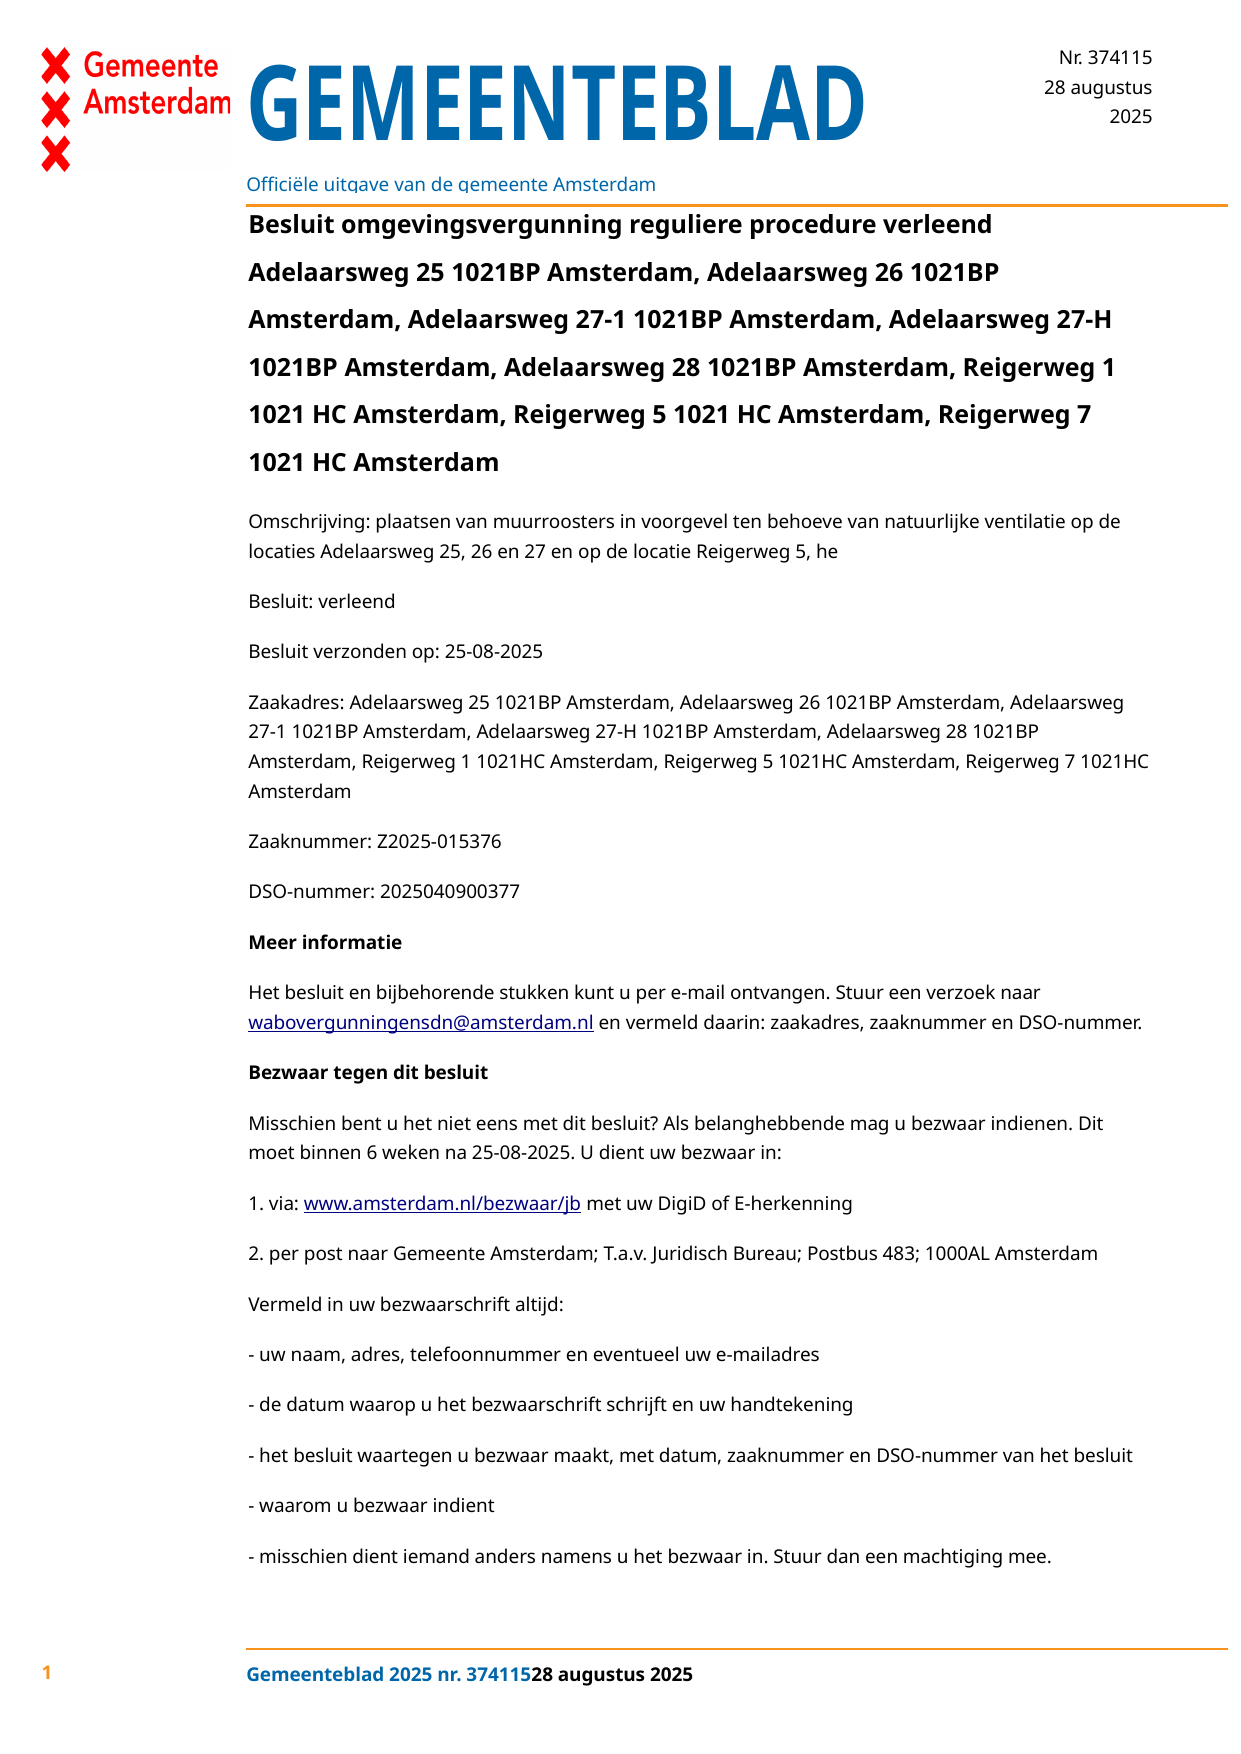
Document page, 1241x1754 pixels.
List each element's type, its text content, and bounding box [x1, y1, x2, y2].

text Omschrijving: plaatsen van muurroosters in voorgevel ten behoeve van natuurlijke ventilatie op de locaties Adelaarsweg 25, 26 en 27 en op de locatie Reigerweg 5, he [248, 508, 1152, 564]
text 1. via: www.amsterdam.nl/bezwaar/jb met uw DigiD of E-herkenning [248, 1190, 1152, 1216]
text - uw naam, adres, telefoonnummer en eventueel uw e-mailadres [248, 1341, 1152, 1367]
text - het besluit waartegen u bezwaar maakt, met datum, zaaknummer en DSO-nummer van het besluit [248, 1442, 1152, 1468]
text - waarom u bezwaar indient [248, 1492, 1152, 1518]
text 2. per post naar Gemeente Amsterdam; T.a.v. Juridisch Bureau; Postbus 483; 1000AL Amsterdam [248, 1240, 1152, 1266]
text Besluit: verleend [248, 588, 1152, 614]
text Meer informatie [248, 929, 1152, 955]
text Besluit omgevingsvergunning reguliere procedure verleend Adelaarsweg 25 1021BP Amsterdam, Adelaarsweg 26 1021BP Amsterdam, Adelaarsweg 27-1 1021BP Amsterdam, Adelaarsweg 27-H 1021BP Amsterdam, Adelaarsweg 28 1021BP Amsterdam, Reigerweg 1 1021 HC Amsterdam, Reigerweg 5 1021 HC Amsterdam, Reigerweg 7 1021 HC Amsterdam [248, 207, 1152, 479]
text - de datum waarop u het bezwaarschrift schrijft en uw handtekening [248, 1392, 1152, 1417]
text - misschien dient iemand anders namens u het bezwaar in. Stuur dan een machtiging mee. [248, 1543, 1152, 1569]
picture [41, 47, 231, 172]
text Zaakadres: Adelaarsweg 25 1021BP Amsterdam, Adelaarsweg 26 1021BP Amsterdam, Adelaarsweg 27-1 1021BP Amsterdam, Adelaarsweg 27-H 1021BP Amsterdam, Adelaarsweg 28 1021BP Amsterdam, Reigerweg 1 1021HC Amsterdam, Reigerweg 5 1021HC Amsterdam, Reigerweg 7 1021HC Amsterdam [248, 689, 1152, 804]
text Misschien bent u het niet eens met dit besluit? Als belanghebbende mag u bezwaar indienen. Dit moet binnen 6 weken na 25-08-2025. U dient uw bezwaar in: [248, 1110, 1152, 1165]
text Bezwaar tegen dit besluit [248, 1059, 1152, 1085]
text Vermeld in uw bezwaarschrift altijd: [248, 1291, 1152, 1317]
text Zaaknummer: Z2025-015376 [248, 828, 1152, 854]
text Het besluit en bijbehorende stukken kunt u per e-mail ontvangen. Stuur een verzoek naar wabovergunningensdn@amsterdam.nl en vermeld daarin: zaakadres, zaaknummer en DSO-nummer. [248, 979, 1152, 1035]
text Besluit verzonden op: 25-08-2025 [248, 639, 1152, 664]
text DSO-nummer: 2025040900377 [248, 879, 1152, 904]
